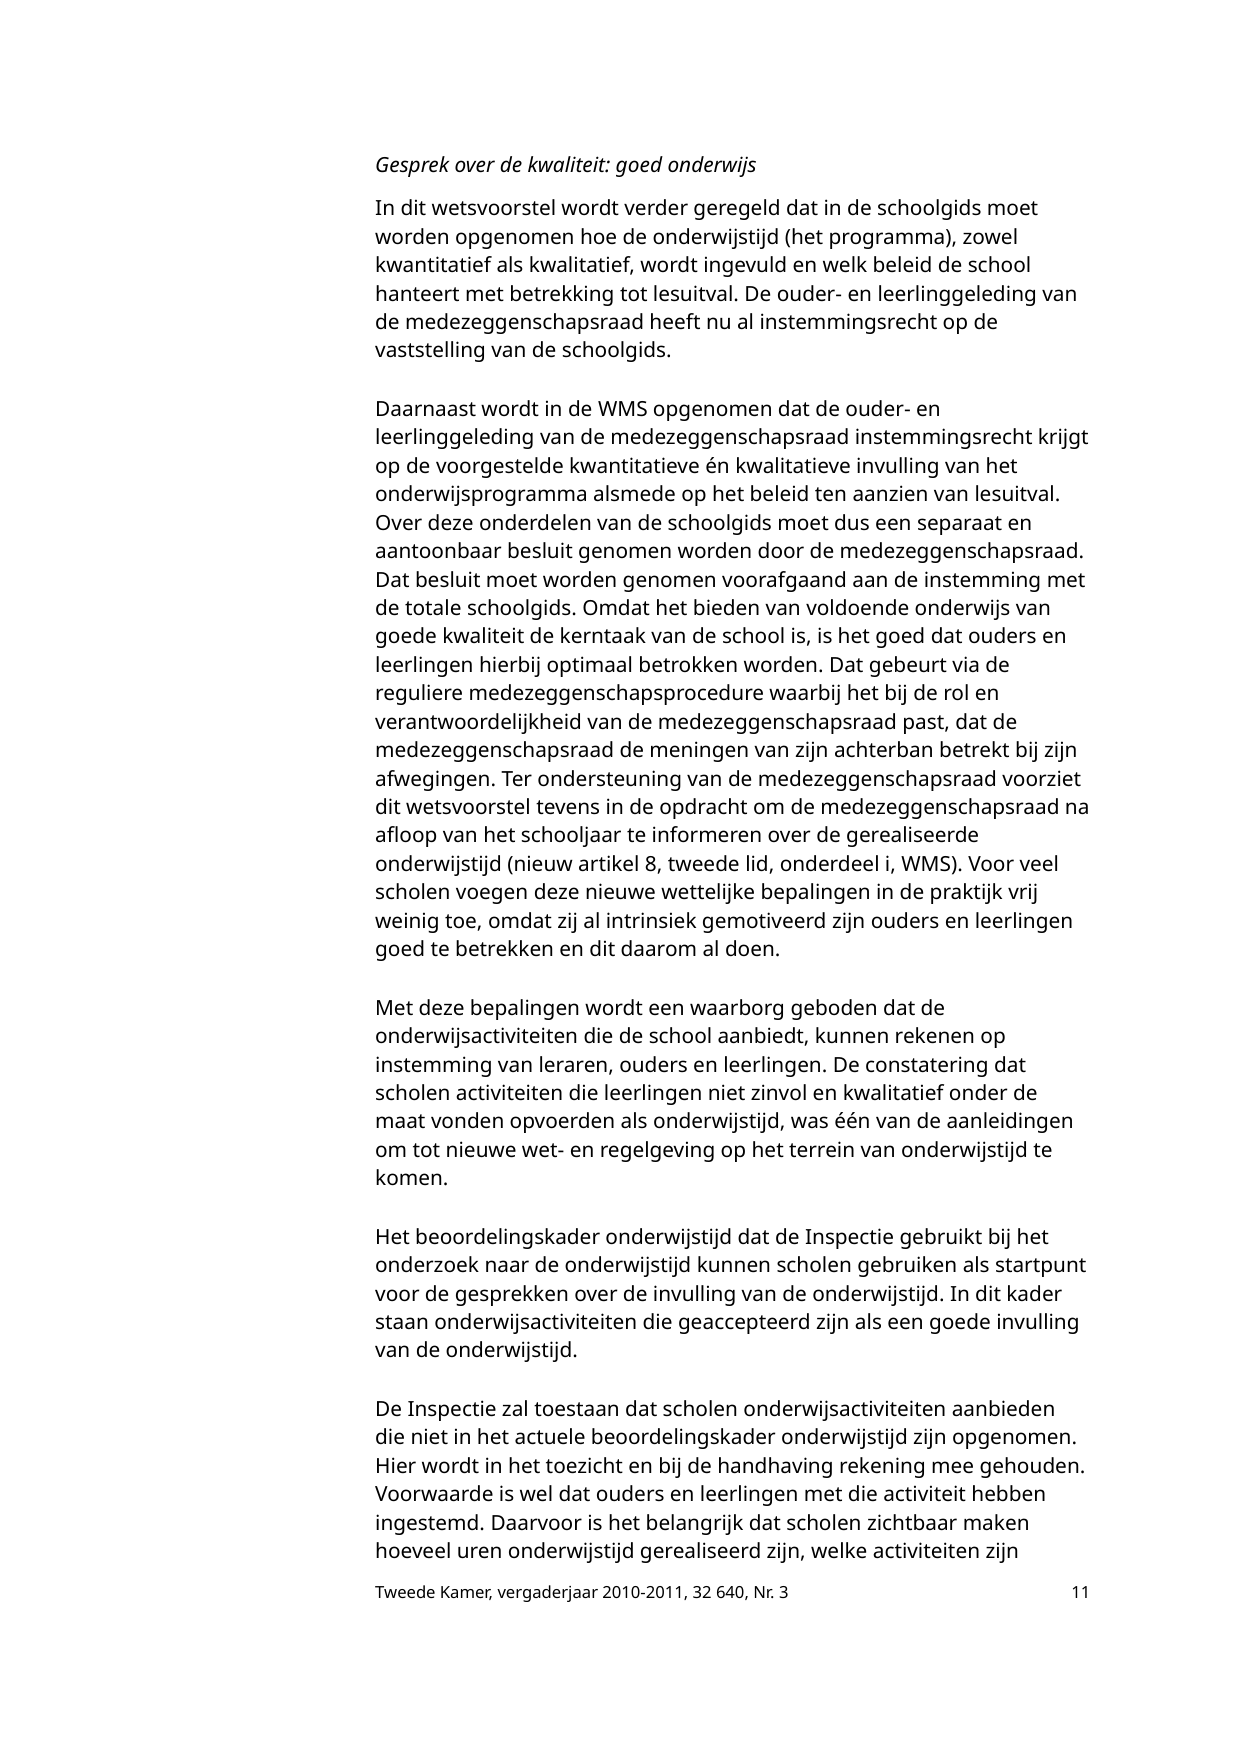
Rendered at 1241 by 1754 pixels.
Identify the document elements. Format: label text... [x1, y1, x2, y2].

text In dit wetsvoorstel wordt verder geregeld dat in de schoolgids moet worden opgenomen hoe de onderwijstijd (het programma), zowel kwantitatief als kwalitatief, wordt ingevuld en welk beleid de school hanteert met betrekking tot lesuitval. De ouder- en leerlinggeleding van de medezeggenschapsraad heeft nu al instemmingsrecht op de vaststelling van de schoolgids. [375, 193, 1090, 364]
text Het beoordelingskader onderwijstijd dat de Inspectie gebruikt bij het onderzoek naar de onderwijstijd kunnen scholen gebruiken als startpunt voor de gesprekken over de invulling van de onderwijstijd. In dit kader staan onderwijsactiviteiten die geaccepteerd zijn als een goede invulling van de onderwijstijd. [375, 1222, 1090, 1364]
text Gesprek over de kwaliteit: goed onderwijs [375, 150, 1090, 178]
text Met deze bepalingen wordt een waarborg geboden dat de onderwijsactiviteiten die de school aanbiedt, kunnen rekenen op instemming van leraren, ouders en leerlingen. De constatering dat scholen activiteiten die leerlingen niet zinvol en kwalitatief onder de maat vonden opvoerden als onderwijstijd, was één van de aanleidingen om tot nieuwe wet- en regelgeving op het terrein van onderwijstijd te komen. [375, 993, 1090, 1192]
text De Inspectie zal toestaan dat scholen onderwijsactiviteiten aanbieden die niet in het actuele beoordelingskader onderwijstijd zijn opgenomen. Hier wordt in het toezicht en bij de handhaving rekening mee gehouden. Voorwaarde is wel dat ouders en leerlingen met die activiteit hebben ingestemd. Daarvoor is het belangrijk dat scholen zichtbaar maken hoeveel uren onderwijstijd gerealiseerd zijn, welke activiteiten zijn [375, 1394, 1090, 1565]
text Daarnaast wordt in de WMS opgenomen dat de ouder- en leerlinggeleding van de medezeggenschapsraad instemmingsrecht krijgt op de voorgestelde kwantitatieve én kwalitatieve invulling van het onderwijsprogramma alsmede op het beleid ten aanzien van lesuitval. Over deze onderdelen van de schoolgids moet dus een separaat en aantoonbaar besluit genomen worden door de medezeggenschapsraad. Dat besluit moet worden genomen voorafgaand aan de instemming met de totale schoolgids. Omdat het bieden van voldoende onderwijs van goede kwaliteit de kerntaak van de school is, is het goed dat ouders en leerlingen hierbij optimaal betrokken worden. Dat gebeurt via de reguliere medezeggenschapsprocedure waarbij het bij de rol en verantwoordelijkheid van de medezeggenschapsraad past, dat de medezeggenschapsraad de meningen van zijn achterban betrekt bij zijn afwegingen. Ter ondersteuning van de medezeggenschapsraad voorziet dit wetsvoorstel tevens in de opdracht om de medezeggenschapsraad na afloop van het schooljaar te informeren over de gerealiseerde onderwijstijd (nieuw artikel 8, tweede lid, onderdeel i, WMS). Voor veel scholen voegen deze nieuwe wettelijke bepalingen in de praktijk vrij weinig toe, omdat zij al intrinsiek gemotiveerd zijn ouders en leerlingen goed te betrekken en dit daarom al doen. [375, 394, 1090, 963]
